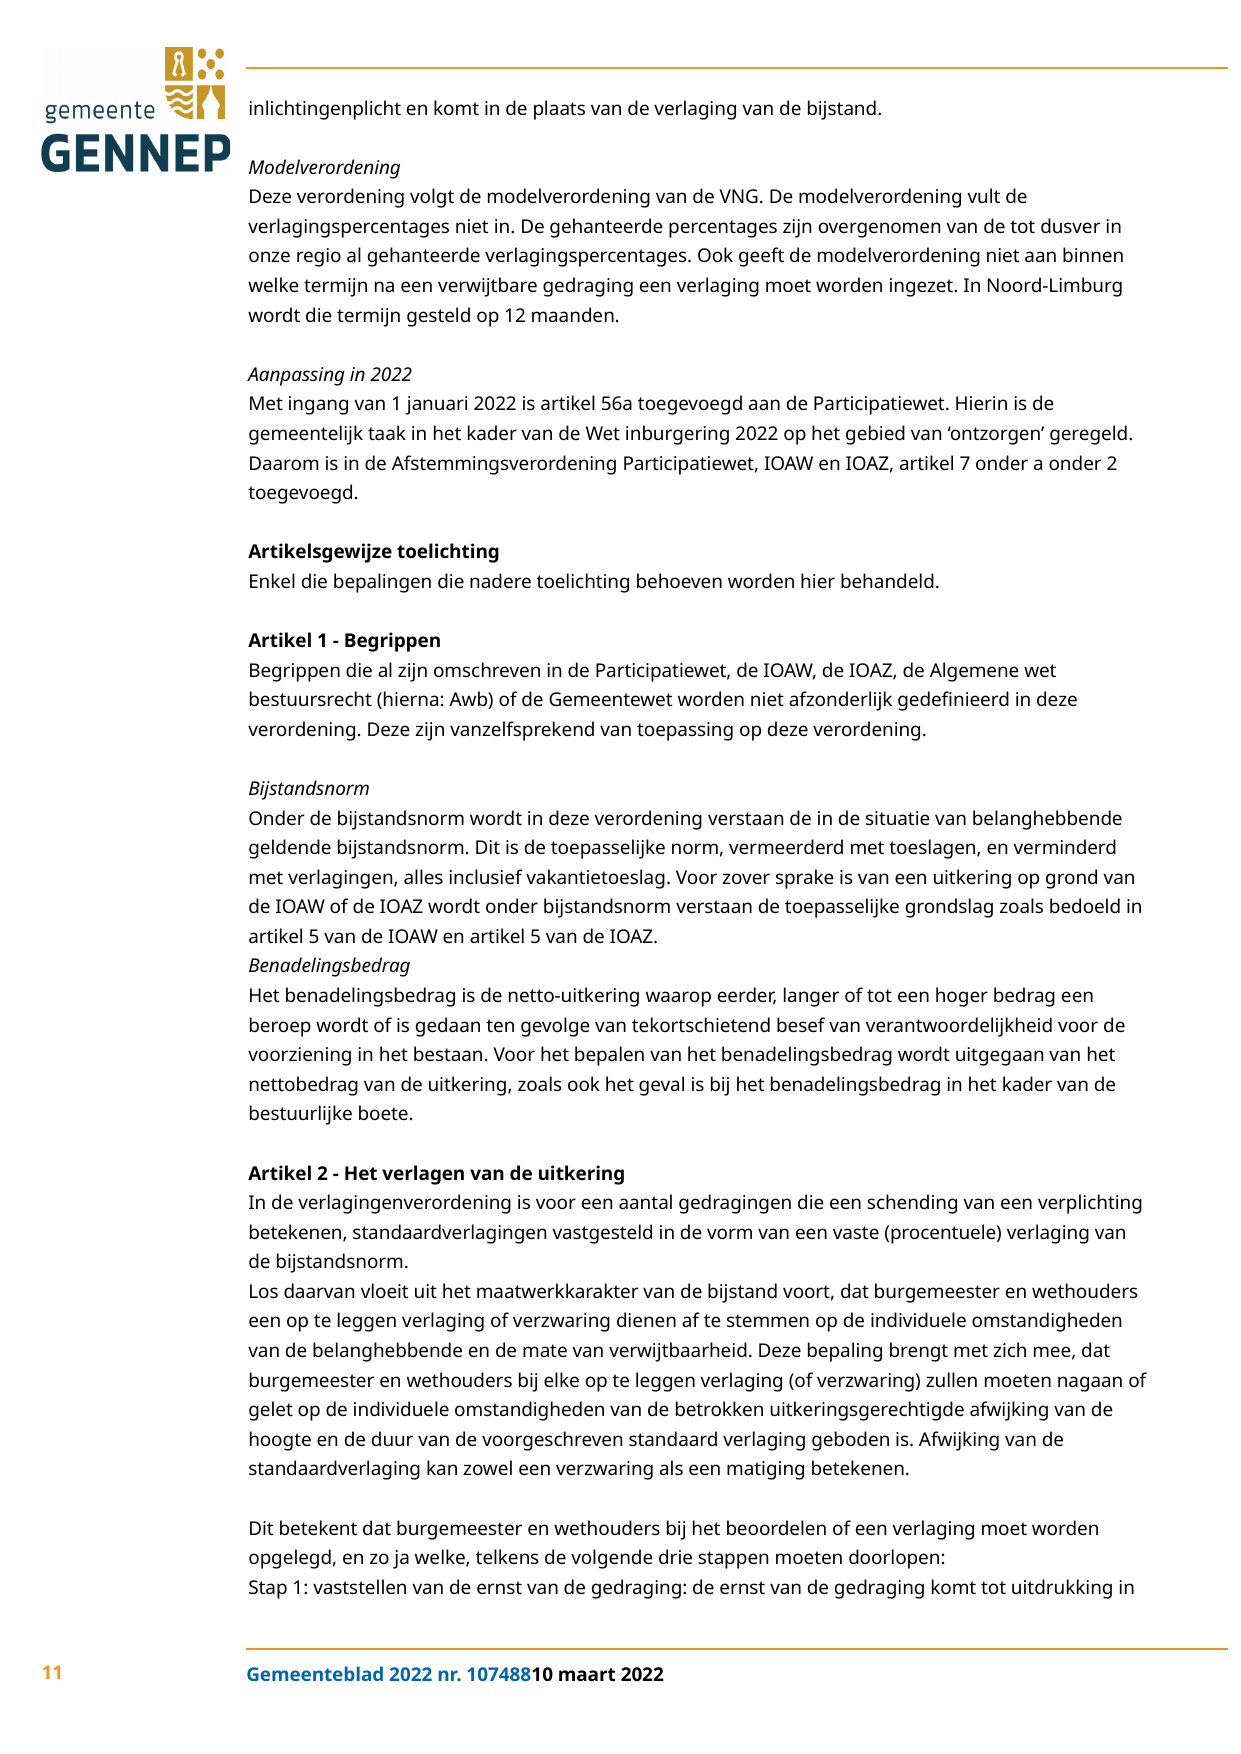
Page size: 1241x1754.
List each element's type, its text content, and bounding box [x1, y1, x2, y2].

text Benadelingsbedrag [248, 953, 1152, 978]
text Onder de bijstandsnorm wordt in deze verordening verstaan de in de situatie van belanghebbende geldende bijstandsnorm. Dit is de toepasselijke norm, vermeerderd met toeslagen, en verminderd met verlagingen, alles inclusief vakantietoeslag. Voor zover sprake is van een uitkering op grond van de IOAW of de IOAZ wordt onder bijstandsnorm verstaan de toepasselijke grondslag zoals bedoeld in artikel 5 van de IOAW en artikel 5 van de IOAZ. [248, 805, 1152, 949]
text Enkel die bepalingen die nadere toelichting behoeven worden hier behandeld. [248, 568, 1152, 594]
text Bijstandsnorm [248, 775, 1152, 801]
text Deze verordening volgt de modelverordening van de VNG. De modelverordening vult de verlagingspercentages niet in. De gehanteerde percentages zijn overgenomen van de tot dusver in onze regio al gehanteerde verlagingspercentages. Ook geeft de modelverordening niet aan binnen welke termijn na een verwijtbare gedraging een verlaging moet worden ingezet. In Noord-Limburg wordt die termijn gesteld op 12 maanden. [248, 183, 1152, 328]
text Los daarvan vloeit uit het maatwerkkarakter van de bijstand voort, dat burgemeester en wethouders een op te leggen verlaging of verzwaring dienen af te stemmen op de individuele omstandigheden van de belanghebbende en de mate van verwijtbaarheid. Deze bepaling brengt met zich mee, dat burgemeester en wethouders bij elke op te leggen verlaging (of verzwaring) zullen moeten nagaan of gelet op de individuele omstandigheden van de betrokken uitkeringsgerechtigde afwijking van de hoogte en de duur van de voorgeschreven standaard verlaging geboden is. Afwijking van de standaardverlaging kan zowel een verzwaring als een matiging betekenen. [248, 1278, 1152, 1481]
text In de verlagingenverordening is voor een aantal gedragingen die een schending van een verplichting betekenen, standaardverlagingen vastgesteld in de vorm van een vaste (procentuele) verlaging van de bijstandsnorm. [248, 1189, 1152, 1274]
text Aanpassing in 2022 [248, 361, 1152, 387]
text Modelverordening [248, 154, 1152, 180]
text Stap 1: vaststellen van de ernst van de gedraging: de ernst van de gedraging komt tot uitdrukking in [248, 1574, 1152, 1600]
text Met ingang van 1 januari 2022 is artikel 56a toegevoegd aan de Participatiewet. Hierin is de gemeentelijk taak in het kader van de Wet inburgering 2022 op het gebied van ‘ontzorgen’ geregeld. Daarom is in de Afstemmingsverordening Participatiewet, IOAW en IOAZ, artikel 7 onder a onder 2 toegevoegd. [248, 391, 1152, 505]
text Het benadelingsbedrag is de netto-uitkering waarop eerder, langer of tot een hoger bedrag een beroep wordt of is gedaan ten gevolge van tekortschietend besef van verantwoordelijkheid voor de voorziening in het bestaan. Voor het bepalen van het benadelingsbedrag wordt uitgegaan van het nettobedrag van de uitkering, zoals ook het geval is bij het benadelingsbedrag in het kader van de bestuurlijke boete. [248, 982, 1152, 1126]
text inlichtingenplicht en komt in de plaats van de verlaging van de bijstand. [248, 95, 1152, 121]
text Dit betekent dat burgemeester en wethouders bij het beoordelen of een verlaging moet worden opgelegd, en zo ja welke, telkens de volgende drie stappen moeten doorlopen: [248, 1515, 1152, 1570]
picture [41, 47, 231, 172]
text Begrippen die al zijn omschreven in de Participatiewet, de IOAW, de IOAZ, de Algemene wet bestuursrecht (hierna: Awb) of de Gemeentewet worden niet afzonderlijk gedefinieerd in deze verordening. Deze zijn vanzelfsprekend van toepassing op deze verordening. [248, 657, 1152, 742]
text Artikel 2 - Het verlagen van de uitkering [248, 1160, 1152, 1186]
text Artikelsgewijze toelichting [248, 538, 1152, 564]
text Artikel 1 - Begrippen [248, 627, 1152, 653]
